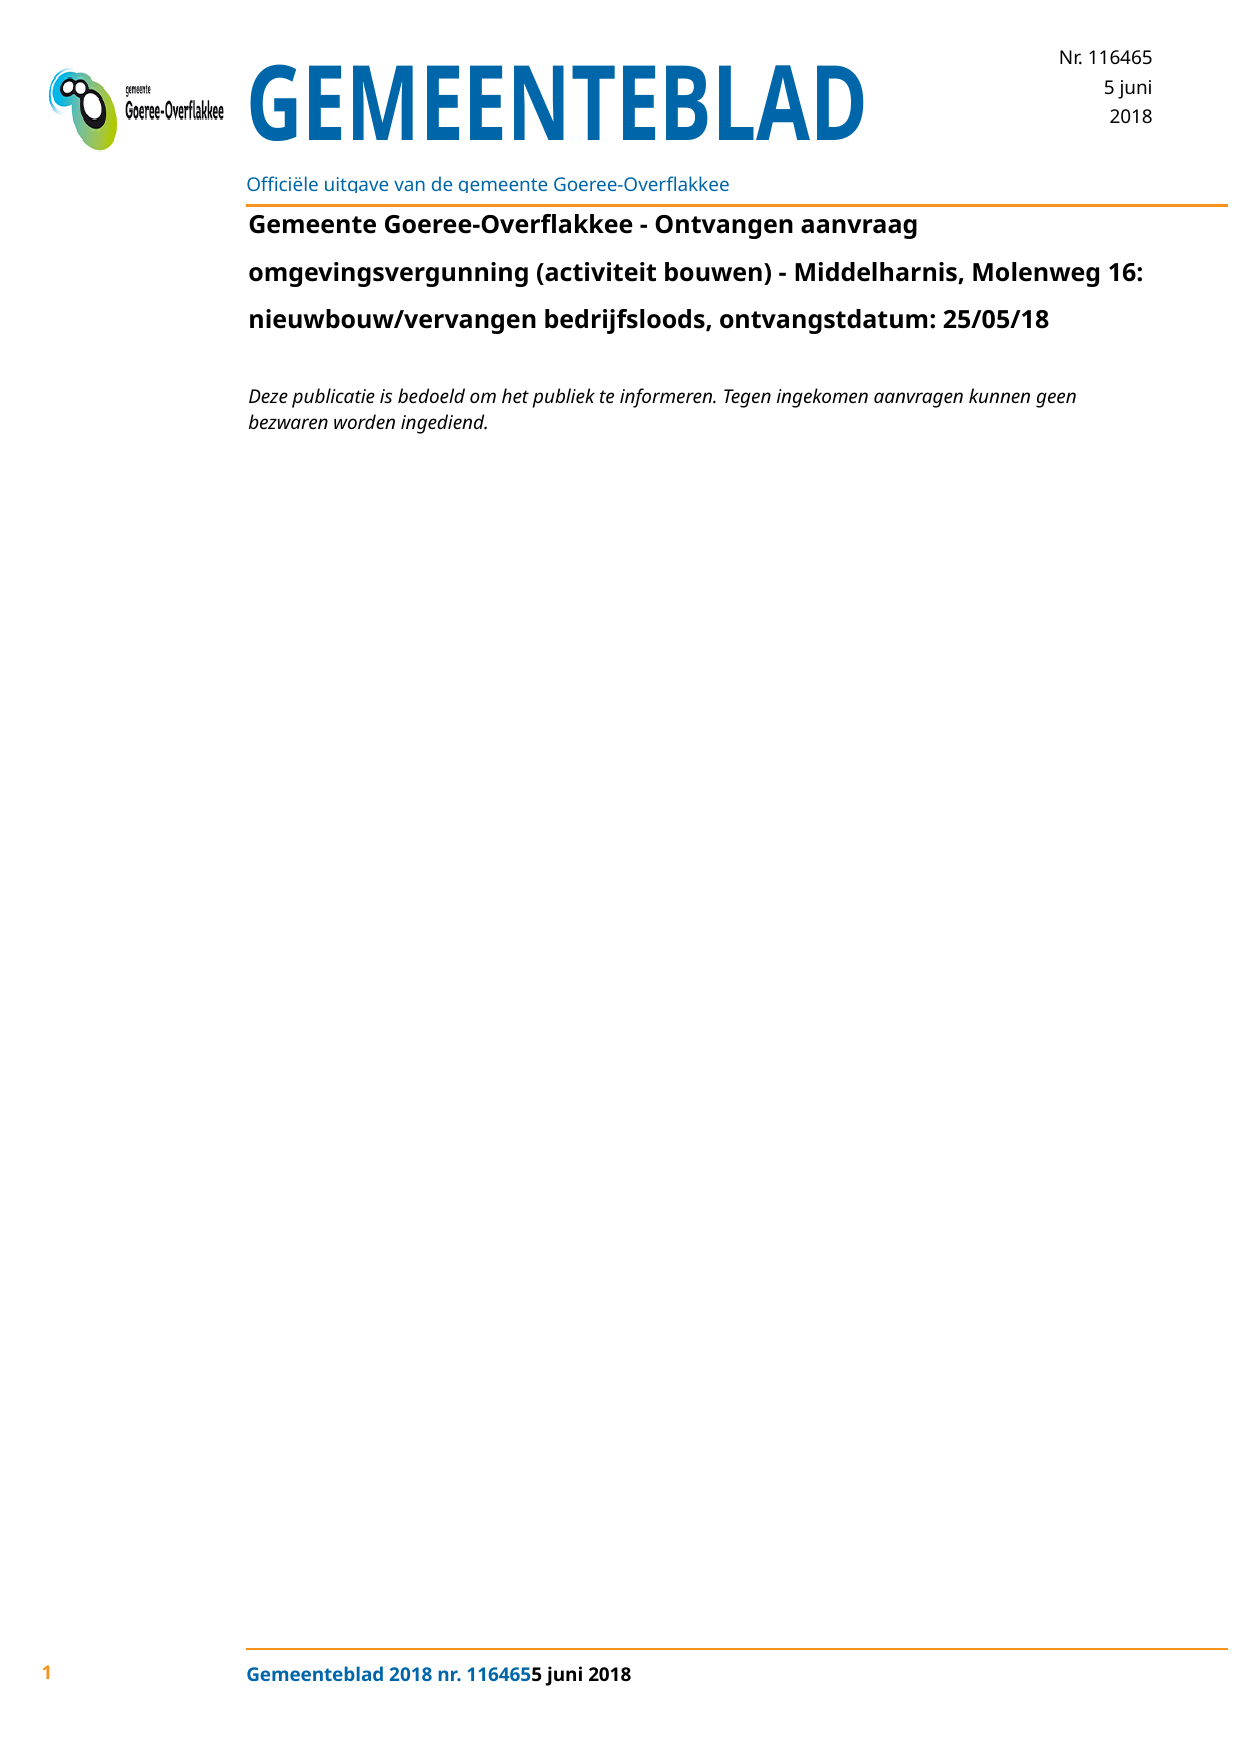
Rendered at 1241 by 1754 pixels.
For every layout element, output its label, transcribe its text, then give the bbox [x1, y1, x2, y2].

picture [41, 47, 231, 172]
text Gemeente Goeree-Overflakkee - Ontvangen aanvraag omgevingsvergunning (activiteit bouwen) - Middelharnis, Molenweg 16: nieuwbouw/vervangen bedrijfsloods, ontvangstdatum: 25/05/18 [248, 207, 1152, 336]
text Deze publicatie is bedoeld om het publiek te informeren. Tegen ingekomen aanvragen kunnen geen bezwaren worden ingediend. [248, 384, 1152, 435]
